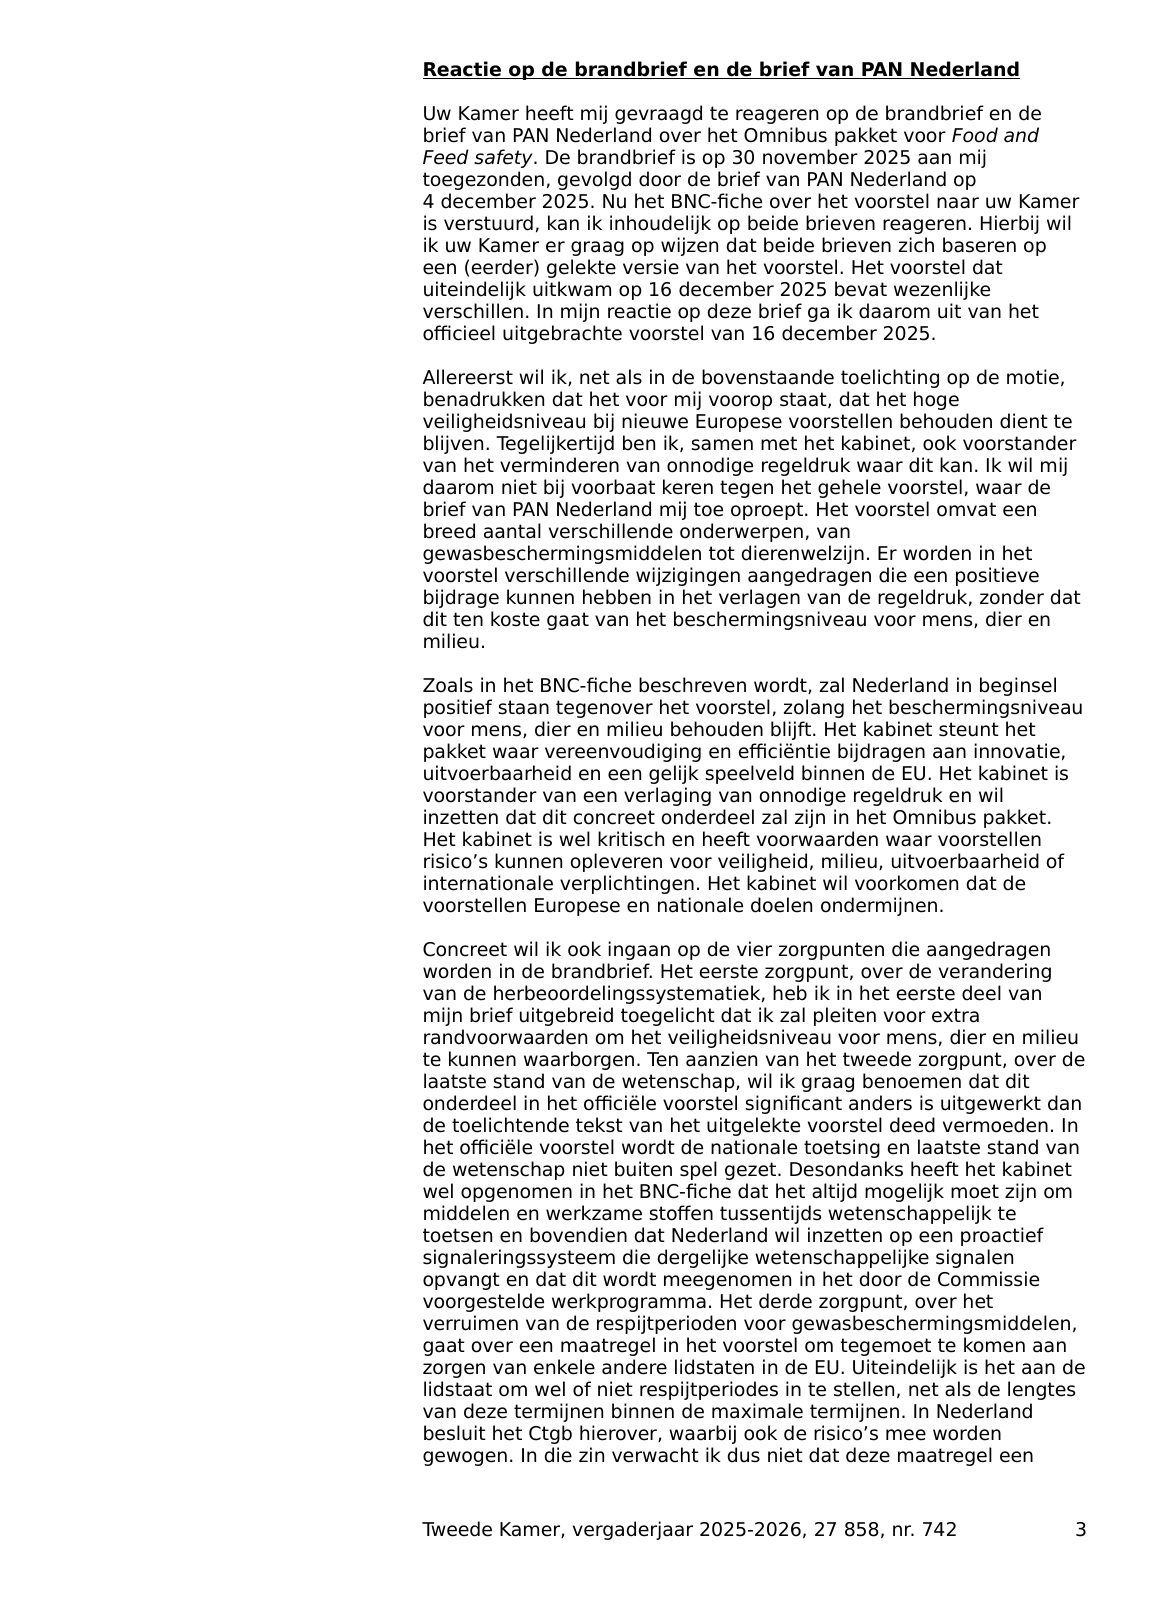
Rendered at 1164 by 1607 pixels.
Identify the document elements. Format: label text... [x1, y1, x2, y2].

text Concreet wil ik ook ingaan op de vier zorgpunten die aangedragen worden in de brandbrief. Het eerste zorgpunt, over de verandering van de herbeoordelingssystematiek, heb ik in het eerste deel van mijn brief uitgebreid toegelicht dat ik zal pleiten voor extra randvoorwaarden om het veiligheidsniveau voor mens, dier en milieu te kunnen waarborgen. Ten aanzien van het tweede zorgpunt, over de laatste stand van de wetenschap, wil ik graag benoemen dat dit onderdeel in het officiële voorstel significant anders is uitgewerkt dan de toelichtende tekst van het uitgelekte voorstel deed vermoeden. In het officiële voorstel wordt de nationale toetsing en laatste stand van de wetenschap niet buiten spel gezet. Desondanks heeft het kabinet wel opgenomen in het BNC-fiche dat het altijd mogelijk moet zijn om middelen en werkzame stoffen tussentijds wetenschappelijk te toetsen en bovendien dat Nederland wil inzetten op een proactief signaleringssysteem die dergelijke wetenschappelijke signalen opvangt en dat dit wordt meegenomen in het door de Commissie voorgestelde werkprogramma. Het derde zorgpunt, over het verruimen van de respijtperioden voor gewasbeschermingsmiddelen, gaat over een maatregel in het voorstel om tegemoet te komen aan zorgen van enkele andere lidstaten in de EU. Uiteindelijk is het aan de lidstaat om wel of niet respijtperiodes in te stellen, net als de lengtes van deze termijnen binnen de maximale termijnen. In Nederland besluit het Ctgb hierover, waarbij ook de risico’s mee worden gewogen. In die zin verwacht ik dus niet dat deze maatregel een [422, 939, 1087, 1467]
text Uw Kamer heeft mij gevraagd te reageren op de brandbrief en de brief van PAN Nederland over het Omnibus pakket voor Food and Feed safety. De brandbrief is op 30 november 2025 aan mij toegezonden, gevolgd door de brief van PAN Nederland op 4 december 2025. Nu het BNC-fiche over het voorstel naar uw Kamer is verstuurd, kan ik inhoudelijk op beide brieven reageren. Hierbij wil ik uw Kamer er graag op wijzen dat beide brieven zich baseren op een (eerder) gelekte versie van het voorstel. Het voorstel dat uiteindelijk uitkwam op 16 december 2025 bevat wezenlijke verschillen. In mijn reactie op deze brief ga ik daarom uit van het officieel uitgebrachte voorstel van 16 december 2025. [422, 103, 1087, 345]
text Zoals in het BNC-fiche beschreven wordt, zal Nederland in beginsel positief staan tegenover het voorstel, zolang het beschermingsniveau voor mens, dier en milieu behouden blijft. Het kabinet steunt het pakket waar vereenvoudiging en efficiëntie bijdragen aan innovatie, uitvoerbaarheid en een gelijk speelveld binnen de EU. Het kabinet is voorstander van een verlaging van onnodige regeldruk en wil inzetten dat dit concreet onderdeel zal zijn in het Omnibus pakket. Het kabinet is wel kritisch en heeft voorwaarden waar voorstellen risico’s kunnen opleveren voor veiligheid, milieu, uitvoerbaarheid of internationale verplichtingen. Het kabinet wil voorkomen dat de voorstellen Europese en nationale doelen ondermijnen. [422, 675, 1087, 917]
text Allereerst wil ik, net als in de bovenstaande toelichting op de motie, benadrukken dat het voor mij voorop staat, dat het hoge veiligheidsniveau bij nieuwe Europese voorstellen behouden dient te blijven. Tegelijkertijd ben ik, samen met het kabinet, ook voorstander van het verminderen van onnodige regeldruk waar dit kan. Ik wil mij daarom niet bij voorbaat keren tegen het gehele voorstel, waar de brief van PAN Nederland mij toe oproept. Het voorstel omvat een breed aantal verschillende onderwerpen, van gewasbeschermingsmiddelen tot dierenwelzijn. Er worden in het voorstel verschillende wijzigingen aangedragen die een positieve bijdrage kunnen hebben in het verlagen van de regeldruk, zonder dat dit ten koste gaat van het beschermingsniveau voor mens, dier en milieu. [422, 367, 1087, 653]
subtitle Reactie op de brandbrief en de brief van PAN Nederland [422, 59, 1087, 81]
